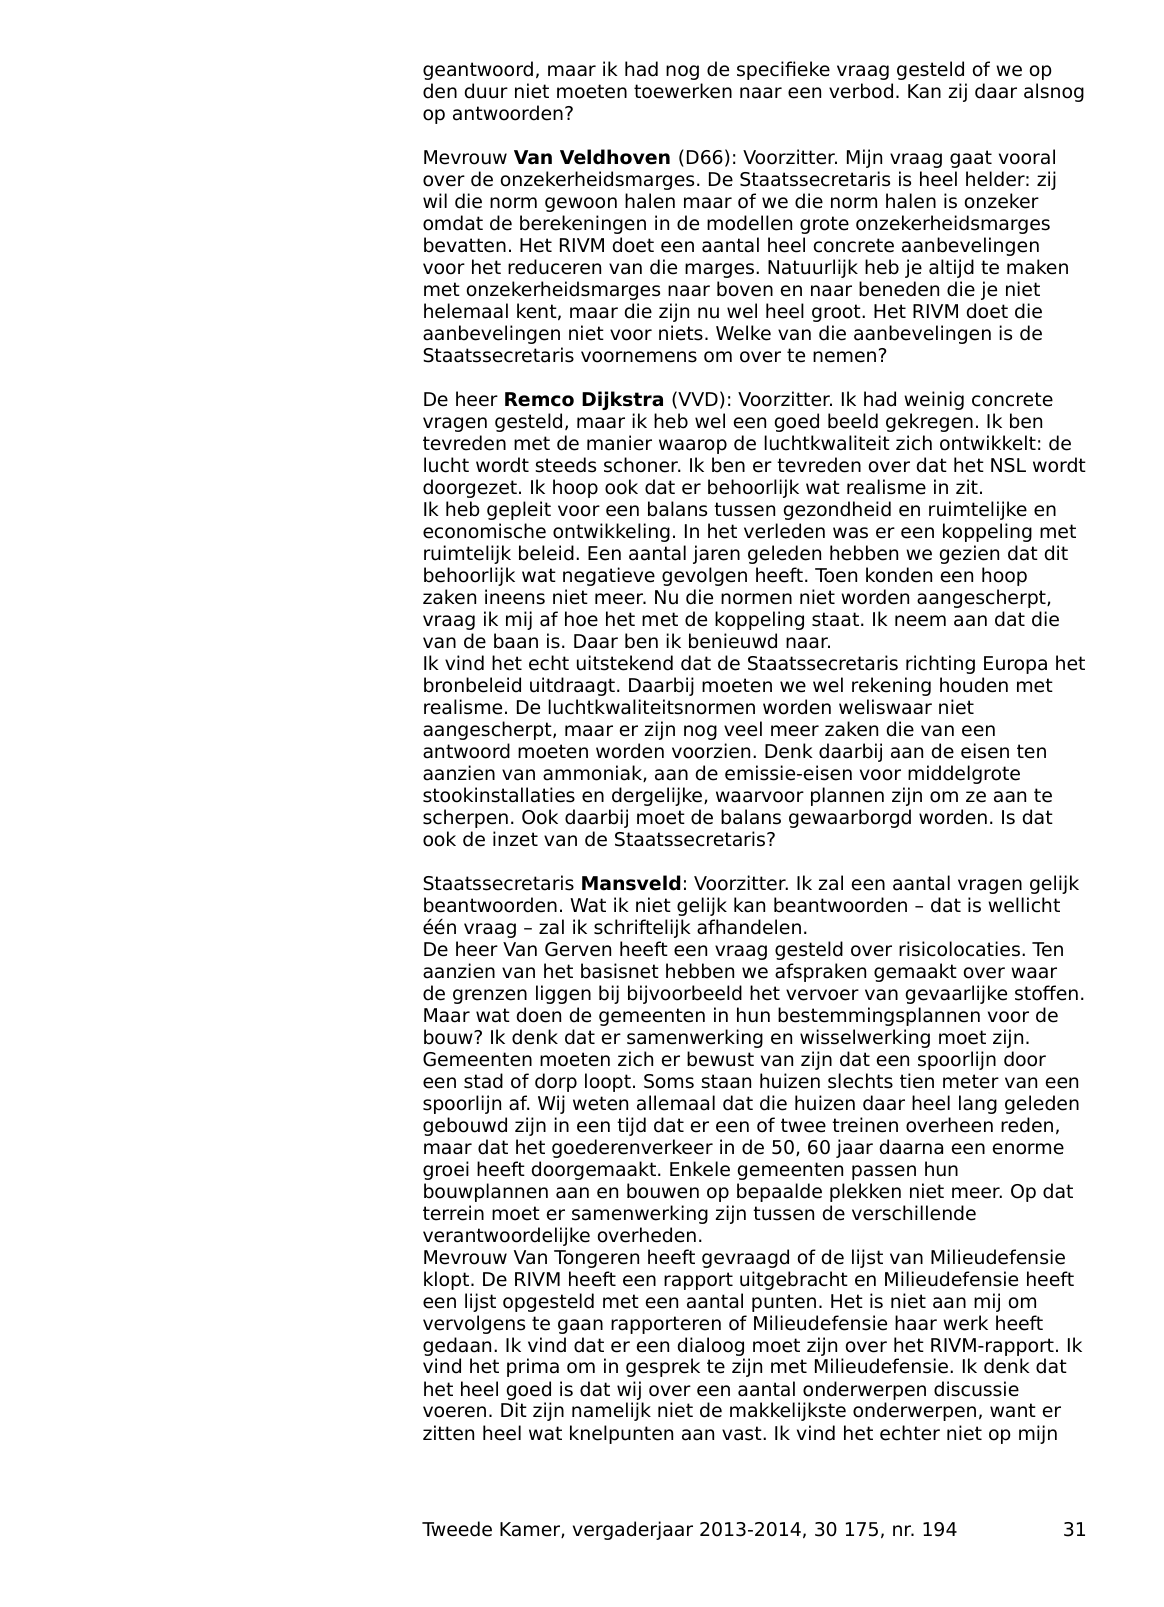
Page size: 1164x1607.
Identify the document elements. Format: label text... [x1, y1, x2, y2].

text geantwoord, maar ik had nog de specifieke vraag gesteld of we op den duur niet moeten toewerken naar een verbod. Kan zij daar alsnog op antwoorden? [422, 59, 1087, 125]
text De heer Remco Dijkstra (VVD): Voorzitter. Ik had weinig concrete vragen gesteld, maar ik heb wel een goed beeld gekregen. Ik ben tevreden met de manier waarop de luchtkwaliteit zich ontwikkelt: de lucht wordt steeds schoner. Ik ben er tevreden over dat het NSL wordt doorgezet. Ik hoop ook dat er behoorlijk wat realisme in zit. [422, 389, 1087, 499]
text Staatssecretaris Mansveld: Voorzitter. Ik zal een aantal vragen gelijk beantwoorden. Wat ik niet gelijk kan beantwoorden – dat is wellicht één vraag – zal ik schriftelijk afhandelen. [422, 873, 1087, 939]
text Mevrouw Van Veldhoven (D66): Voorzitter. Mijn vraag gaat vooral over de onzekerheidsmarges. De Staatssecretaris is heel helder: zij wil die norm gewoon halen maar of we die norm halen is onzeker omdat de berekeningen in de modellen grote onzekerheidsmarges bevatten. Het RIVM doet een aantal heel concrete aanbevelingen voor het reduceren van die marges. Natuurlijk heb je altijd te maken met onzekerheidsmarges naar boven en naar beneden die je niet helemaal kent, maar die zijn nu wel heel groot. Het RIVM doet die aanbevelingen niet voor niets. Welke van die aanbevelingen is de Staatssecretaris voornemens om over te nemen? [422, 147, 1087, 367]
text Ik heb gepleit voor een balans tussen gezondheid en ruimtelijke en economische ontwikkeling. In het verleden was er een koppeling met ruimtelijk beleid. Een aantal jaren geleden hebben we gezien dat dit behoorlijk wat negatieve gevolgen heeft. Toen konden een hoop zaken ineens niet meer. Nu die normen niet worden aangescherpt, vraag ik mij af hoe het met de koppeling staat. Ik neem aan dat die van de baan is. Daar ben ik benieuwd naar. [422, 499, 1087, 653]
text Ik vind het echt uitstekend dat de Staatssecretaris richting Europa het bronbeleid uitdraagt. Daarbij moeten we wel rekening houden met realisme. De luchtkwaliteitsnormen worden weliswaar niet aangescherpt, maar er zijn nog veel meer zaken die van een antwoord moeten worden voorzien. Denk daarbij aan de eisen ten aanzien van ammoniak, aan de emissie-eisen voor middelgrote stookinstallaties en dergelijke, waarvoor plannen zijn om ze aan te scherpen. Ook daarbij moet de balans gewaarborgd worden. Is dat ook de inzet van de Staatssecretaris? [422, 653, 1087, 851]
text Mevrouw Van Tongeren heeft gevraagd of de lijst van Milieudefensie klopt. De RIVM heeft een rapport uitgebracht en Milieudefensie heeft een lijst opgesteld met een aantal punten. Het is niet aan mij om vervolgens te gaan rapporteren of Milieudefensie haar werk heeft gedaan. Ik vind dat er een dialoog moet zijn over het RIVM-rapport. Ik vind het prima om in gesprek te zijn met Milieudefensie. Ik denk dat het heel goed is dat wij over een aantal onderwerpen discussie voeren. Dit zijn namelijk niet de makkelijkste onderwerpen, want er zitten heel wat knelpunten aan vast. Ik vind het echter niet op mijn [422, 1247, 1087, 1444]
text De heer Van Gerven heeft een vraag gesteld over risicolocaties. Ten aanzien van het basisnet hebben we afspraken gemaakt over waar de grenzen liggen bij bijvoorbeeld het vervoer van gevaarlijke stoffen. Maar wat doen de gemeenten in hun bestemmingsplannen voor de bouw? Ik denk dat er samenwerking en wisselwerking moet zijn. Gemeenten moeten zich er bewust van zijn dat een spoorlijn door een stad of dorp loopt. Soms staan huizen slechts tien meter van een spoorlijn af. Wij weten allemaal dat die huizen daar heel lang geleden gebouwd zijn in een tijd dat er een of twee treinen overheen reden, maar dat het goederenverkeer in de 50, 60 jaar daarna een enorme groei heeft doorgemaakt. Enkele gemeenten passen hun bouwplannen aan en bouwen op bepaalde plekken niet meer. Op dat terrein moet er samenwerking zijn tussen de verschillende verantwoordelijke overheden. [422, 939, 1087, 1247]
